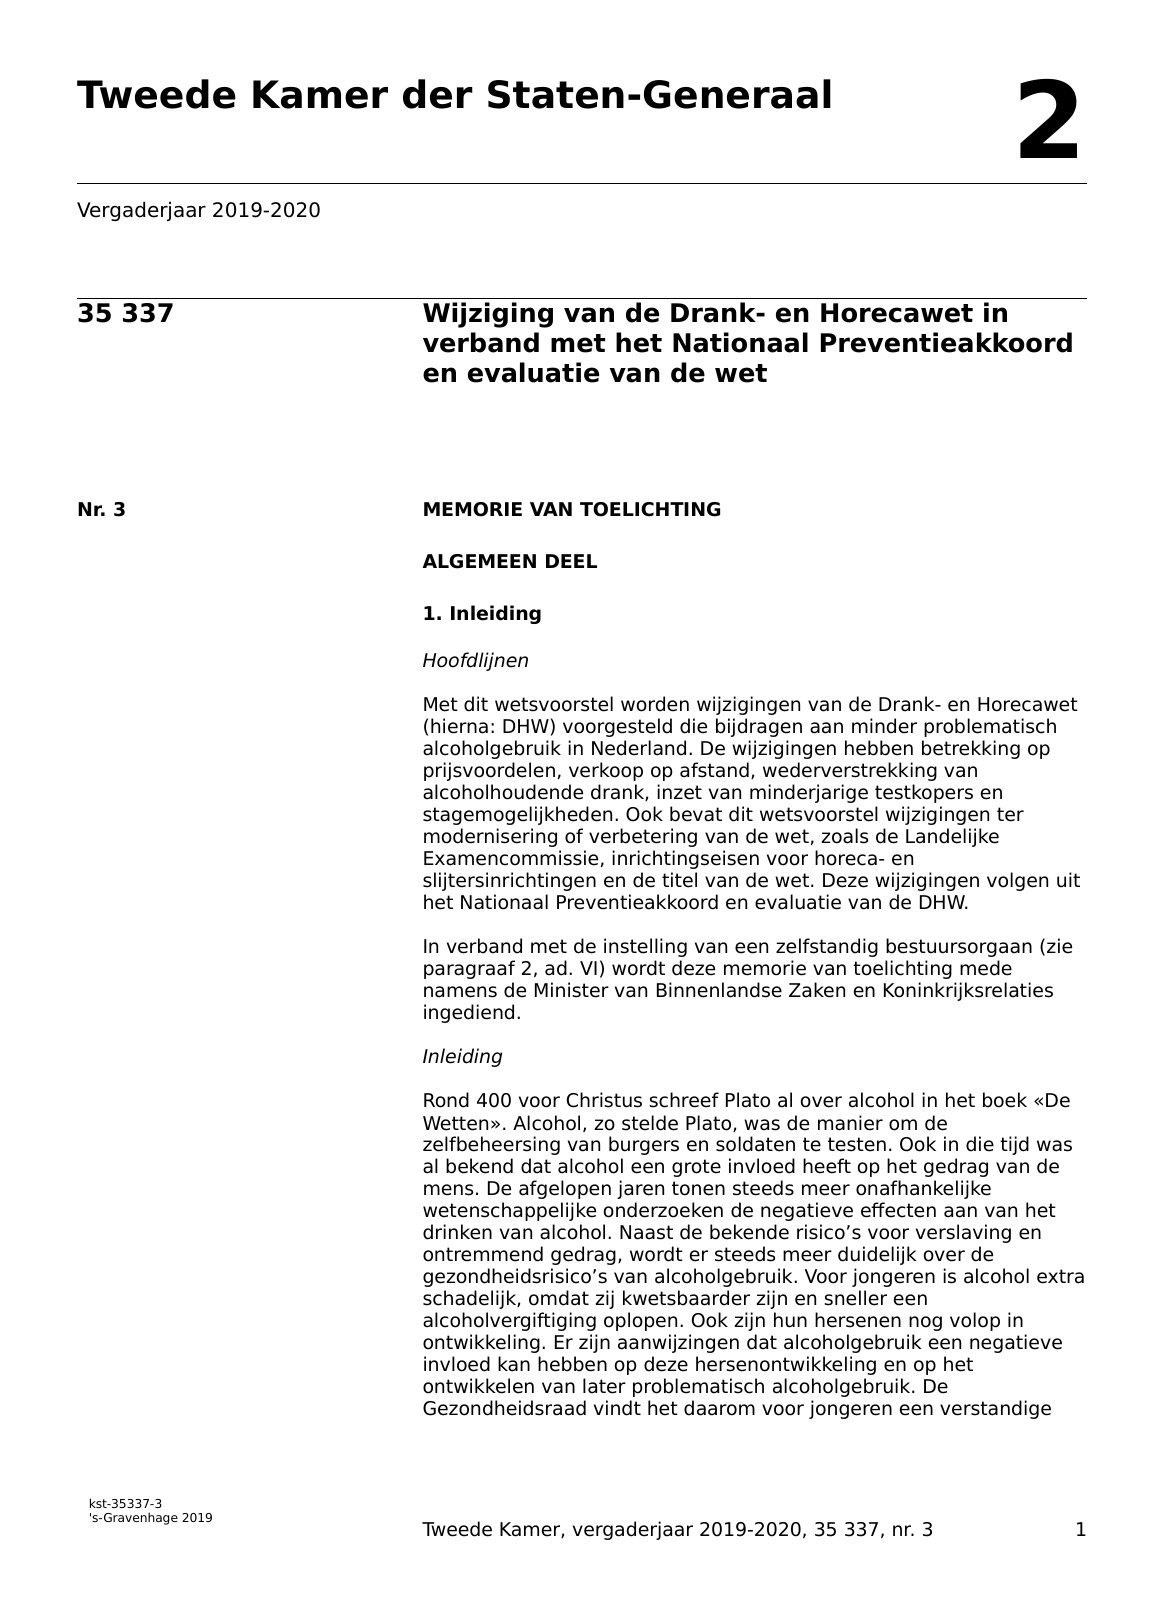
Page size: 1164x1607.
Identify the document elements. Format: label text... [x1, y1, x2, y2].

subtitle 35 337 Wijziging van de Drank- en Horecawet in verband met het Nationaal Preventieakkoord en evaluatie van de wet [77, 299, 1087, 388]
text Rond 400 voor Christus schreef Plato al over alcohol in het boek «De Wetten». Alcohol, zo stelde Plato, was de manier om de zelfbeheersing van burgers en soldaten te testen. Ook in die tijd was al bekend dat alcohol een grote invloed heeft op het gedrag van de mens. De afgelopen jaren tonen steeds meer onafhankelijke wetenschappelijke onderzoeken de negatieve effecten aan van het drinken van alcohol. Naast de bekende risico’s voor verslaving en ontremmend gedrag, wordt er steeds meer duidelijk over de gezondheidsrisico’s van alcoholgebruik. Voor jongeren is alcohol extra schadelijk, omdat zij kwetsbaarder zijn en sneller een alcoholvergiftiging oplopen. Ook zijn hun hersenen nog volop in ontwikkeling. Er zijn aanwijzingen dat alcoholgebruik een negatieve invloed kan hebben op deze hersenontwikkeling en op het ontwikkelen van later problematisch alcoholgebruik. De Gezondheidsraad vindt het daarom voor jongeren een verstandige [422, 1090, 1087, 1420]
subtitle Hoofdlijnen [422, 650, 1087, 672]
subtitle ALGEMEEN DEEL [422, 551, 1087, 573]
text In verband met de instelling van een zelfstandig bestuursorgaan (zie paragraaf 2, ad. VI) wordt deze memorie van toelichting mede namens de Minister van Binnenlandse Zaken en Koninkrijksrelaties ingediend. [422, 936, 1087, 1024]
text kst-35337-3 [88, 1497, 323, 1511]
text Met dit wetsvoorstel worden wijzigingen van de Drank- en Horecawet (hierna: DHW) voorgesteld die bijdragen aan minder problematisch alcoholgebruik in Nederland. De wijzigingen hebben betrekking op prijsvoordelen, verkoop op afstand, wederverstrekking van alcoholhoudende drank, inzet van minderjarige testkopers en stagemogelijkheden. Ook bevat dit wetsvoorstel wijzigingen ter modernisering of verbetering van de wet, zoals de Landelijke Examencommissie, inrichtingseisen voor horeca- en slijtersinrichtingen en de titel van de wet. Deze wijzigingen volgen uit het Nationaal Preventieakkoord en evaluatie van de DHW. [422, 694, 1087, 914]
table_cell Vergaderjaar 2019-2020 [77, 184, 1087, 298]
table_header Tweede Kamer der Staten-Generaal [77, 59, 886, 183]
text 's-Gravenhage 2019 [88, 1511, 323, 1525]
subtitle 1. Inleiding [422, 603, 1087, 625]
table_header 2 [886, 59, 1087, 183]
subtitle Inleiding [422, 1046, 1087, 1068]
subtitle Nr. 3 MEMORIE VAN TOELICHTING [77, 499, 1087, 521]
